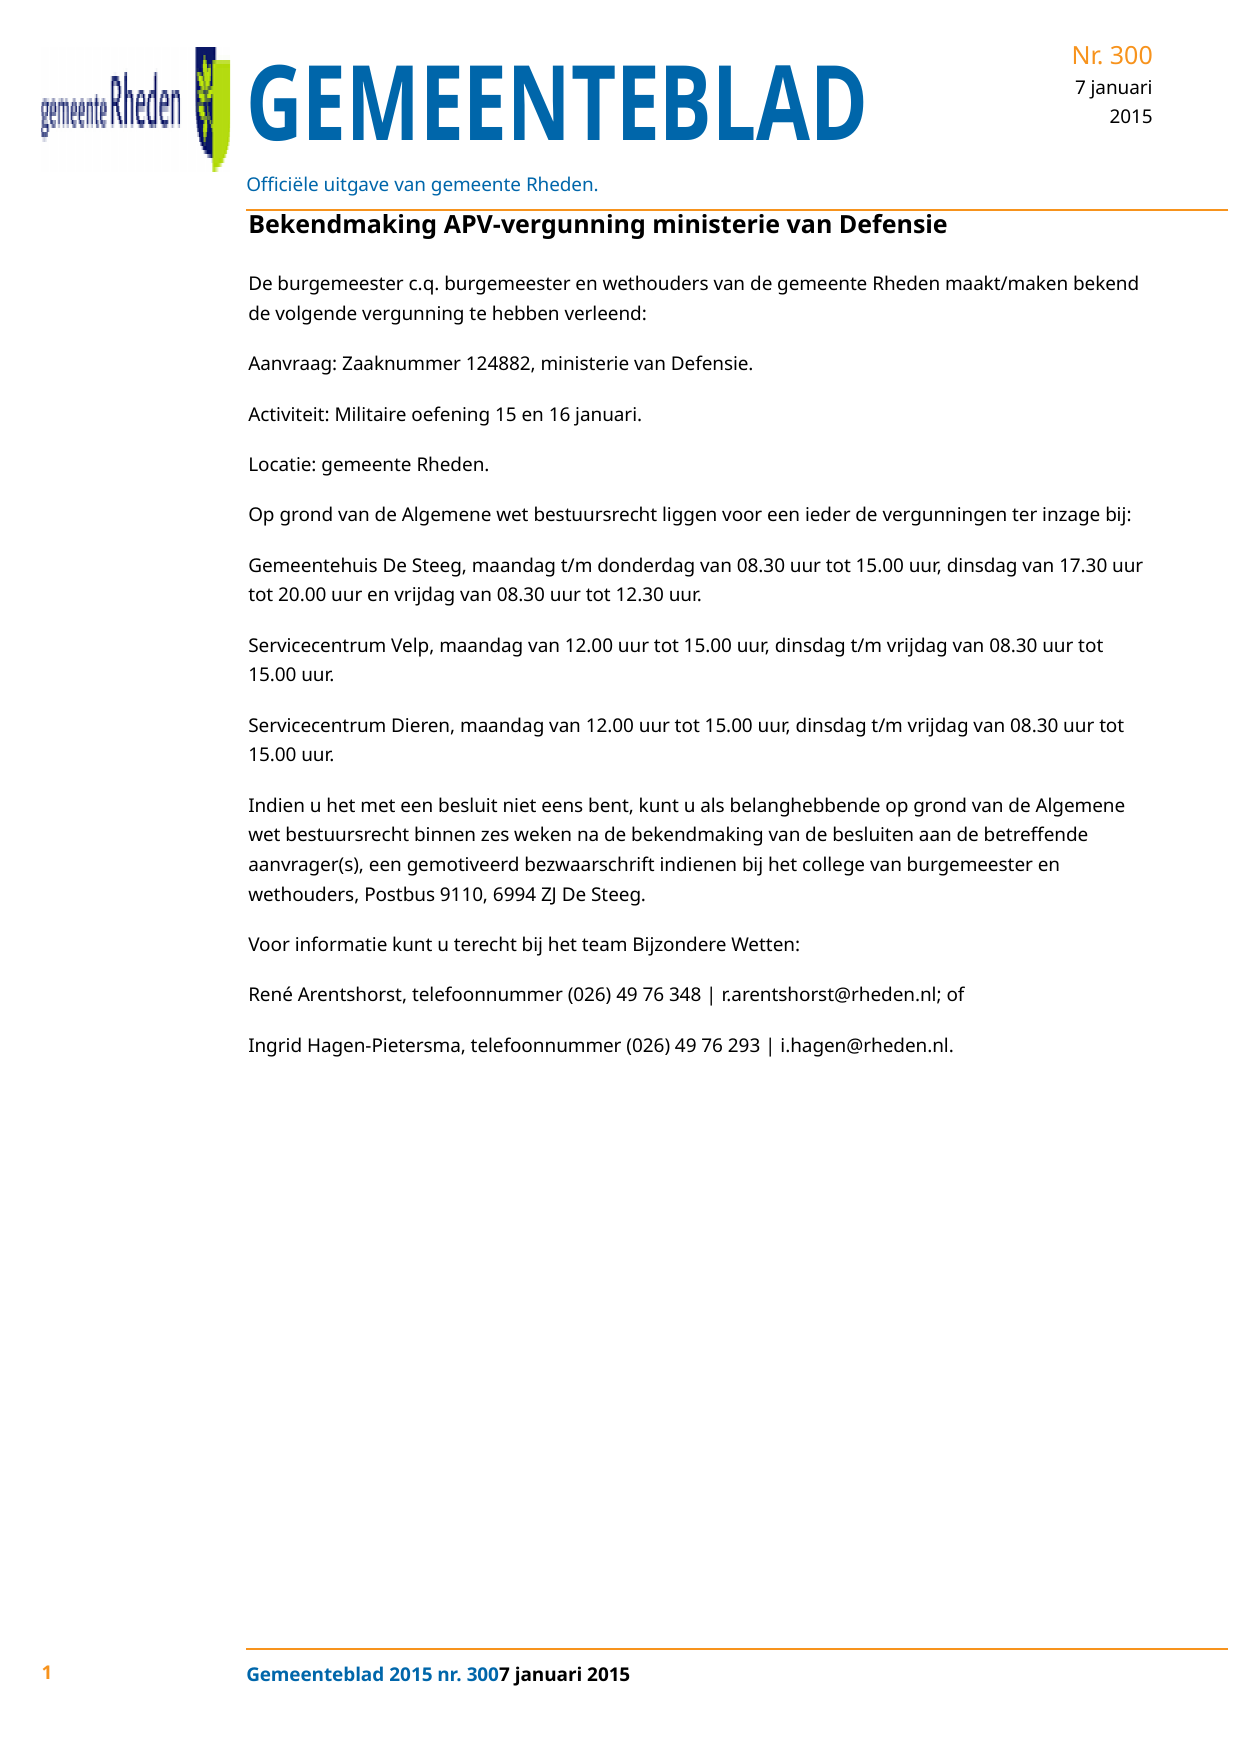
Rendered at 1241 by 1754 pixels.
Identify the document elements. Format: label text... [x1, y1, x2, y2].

picture [41, 47, 231, 172]
text Locatie: gemeente Rheden. [248, 451, 1152, 477]
text Indien u het met een besluit niet eens bent, kunt u als belanghebbende op grond van de Algemene wet bestuursrecht binnen zes weken na de bekendmaking van de besluiten aan de betreffende aanvrager(s), een gemotiveerd bezwaarschrift indienen bij het college van burgemeester en wethouders, Postbus 9110, 6994 ZJ De Steeg. [248, 792, 1152, 906]
text Gemeentehuis De Steeg, maandag t/m donderdag van 08.30 uur tot 15.00 uur, dinsdag van 17.30 uur tot 20.00 uur en vrijdag van 08.30 uur tot 12.30 uur. [248, 552, 1152, 607]
text Servicecentrum Dieren, maandag van 12.00 uur tot 15.00 uur, dinsdag t/m vrijdag van 08.30 uur tot 15.00 uur. [248, 712, 1152, 767]
text Aanvraag: Zaaknummer 124882, ministerie van Defensie. [248, 350, 1152, 376]
text Servicecentrum Velp, maandag van 12.00 uur tot 15.00 uur, dinsdag t/m vrijdag van 08.30 uur tot 15.00 uur. [248, 632, 1152, 687]
text Voor informatie kunt u terecht bij het team Bijzondere Wetten: [248, 931, 1152, 957]
text Op grond van de Algemene wet bestuursrecht liggen voor een ieder de vergunningen ter inzage bij: [248, 502, 1152, 527]
text René Arentshorst, telefoonnummer (026) 49 76 348 | r.arentshorst@rheden.nl; of [248, 982, 1152, 1007]
text Activiteit: Militaire oefening 15 en 16 januari. [248, 401, 1152, 426]
text De burgemeester c.q. burgemeester en wethouders van de gemeente Rheden maakt/maken bekend de volgende vergunning te hebben verleend: [248, 270, 1152, 326]
text Bekendmaking APV-vergunning ministerie van Defensie [248, 211, 1152, 241]
text Ingrid Hagen-Pietersma, telefoonnummer (026) 49 76 293 | i.hagen@rheden.nl. [248, 1032, 1152, 1058]
